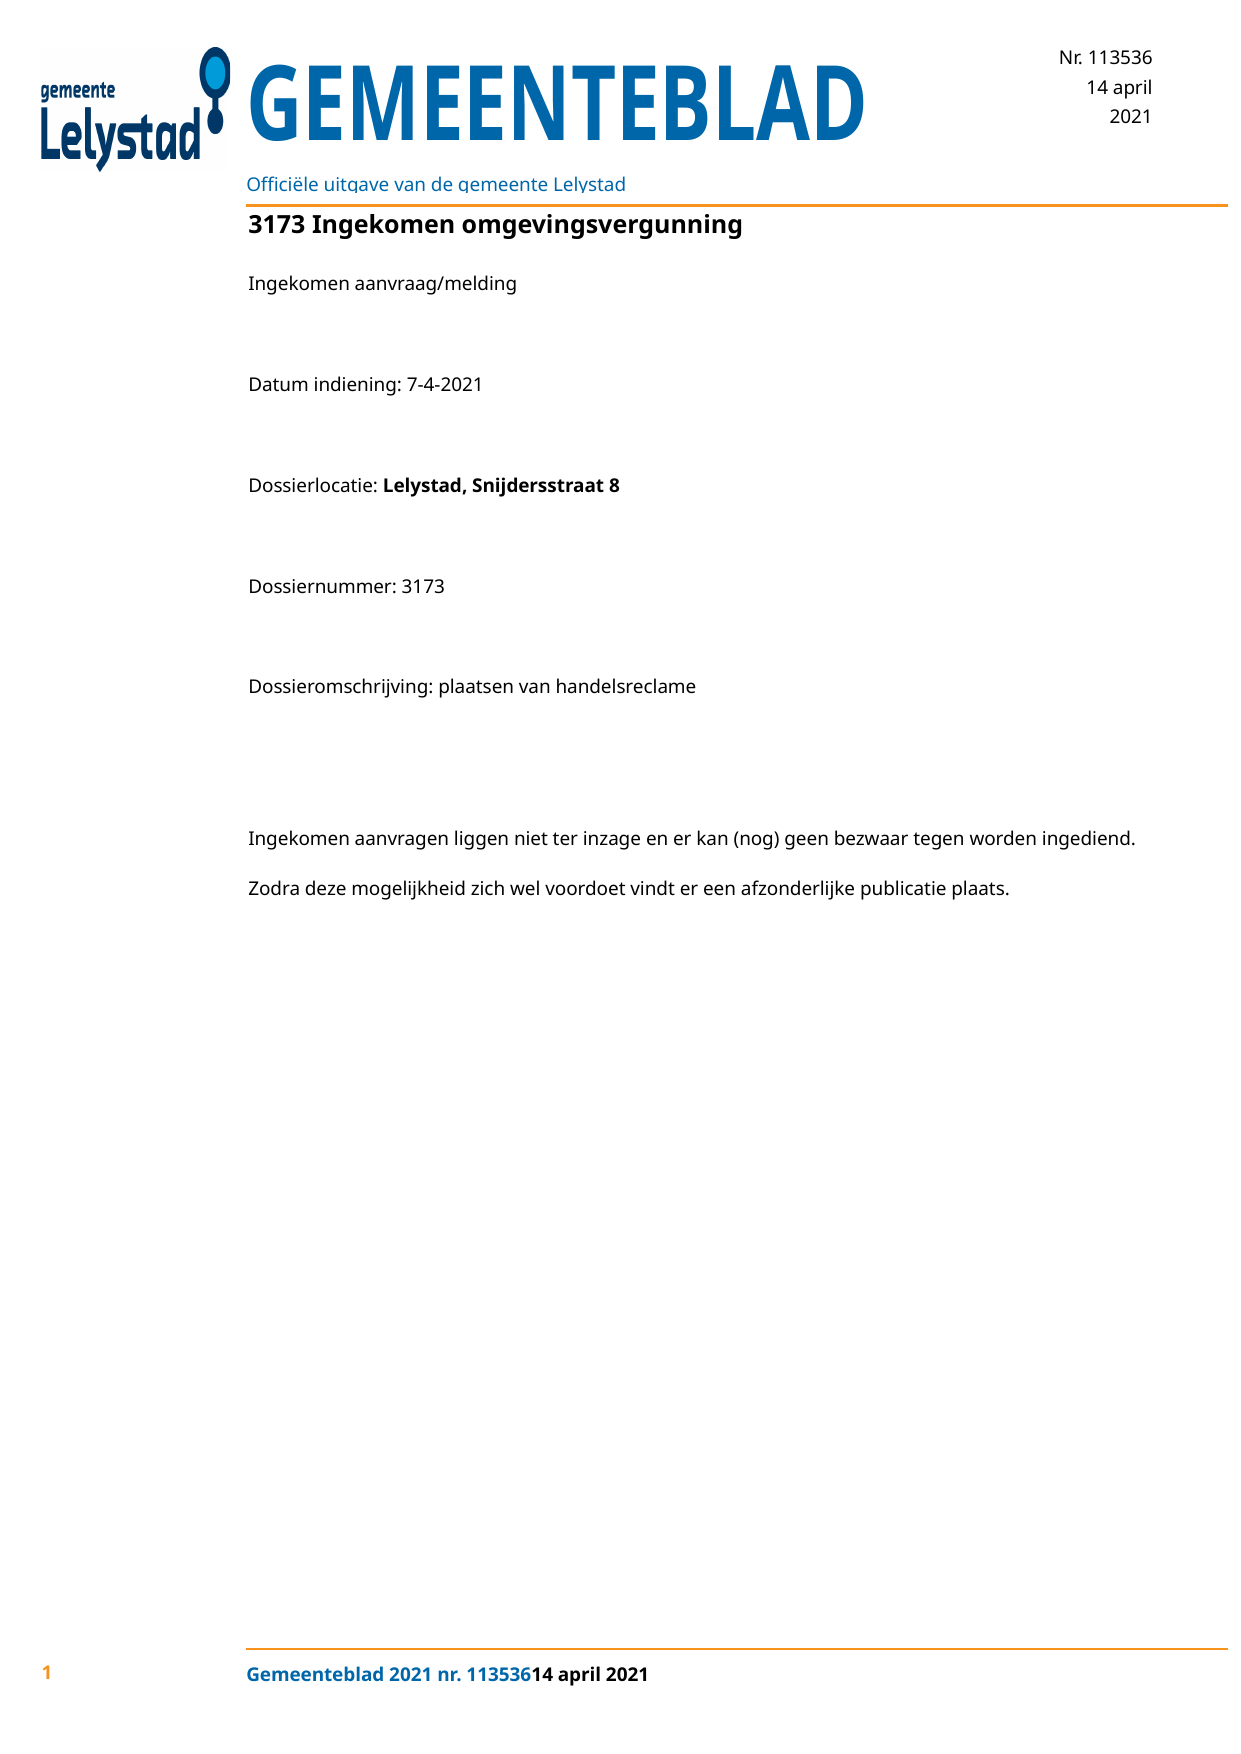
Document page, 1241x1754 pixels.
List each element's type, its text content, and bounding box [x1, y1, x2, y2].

picture [41, 47, 231, 172]
text Dossierlocatie: Lelystad, Snijdersstraat 8 [248, 472, 1152, 498]
text 3173 Ingekomen omgevingsvergunning [248, 207, 1152, 241]
text Dossieromschrijving: plaatsen van handelsreclame [248, 674, 1152, 699]
text Ingekomen aanvragen liggen niet ter inzage en er kan (nog) geen bezwaar tegen worden ingediend. [248, 825, 1152, 851]
text Datum indiening: 7-4-2021 [248, 371, 1152, 397]
text Dossiernummer: 3173 [248, 573, 1152, 598]
text Zodra deze mogelijkheid zich wel voordoet vindt er een afzonderlijke publicatie plaats. [248, 875, 1152, 901]
text Ingekomen aanvraag/melding [248, 270, 1152, 296]
